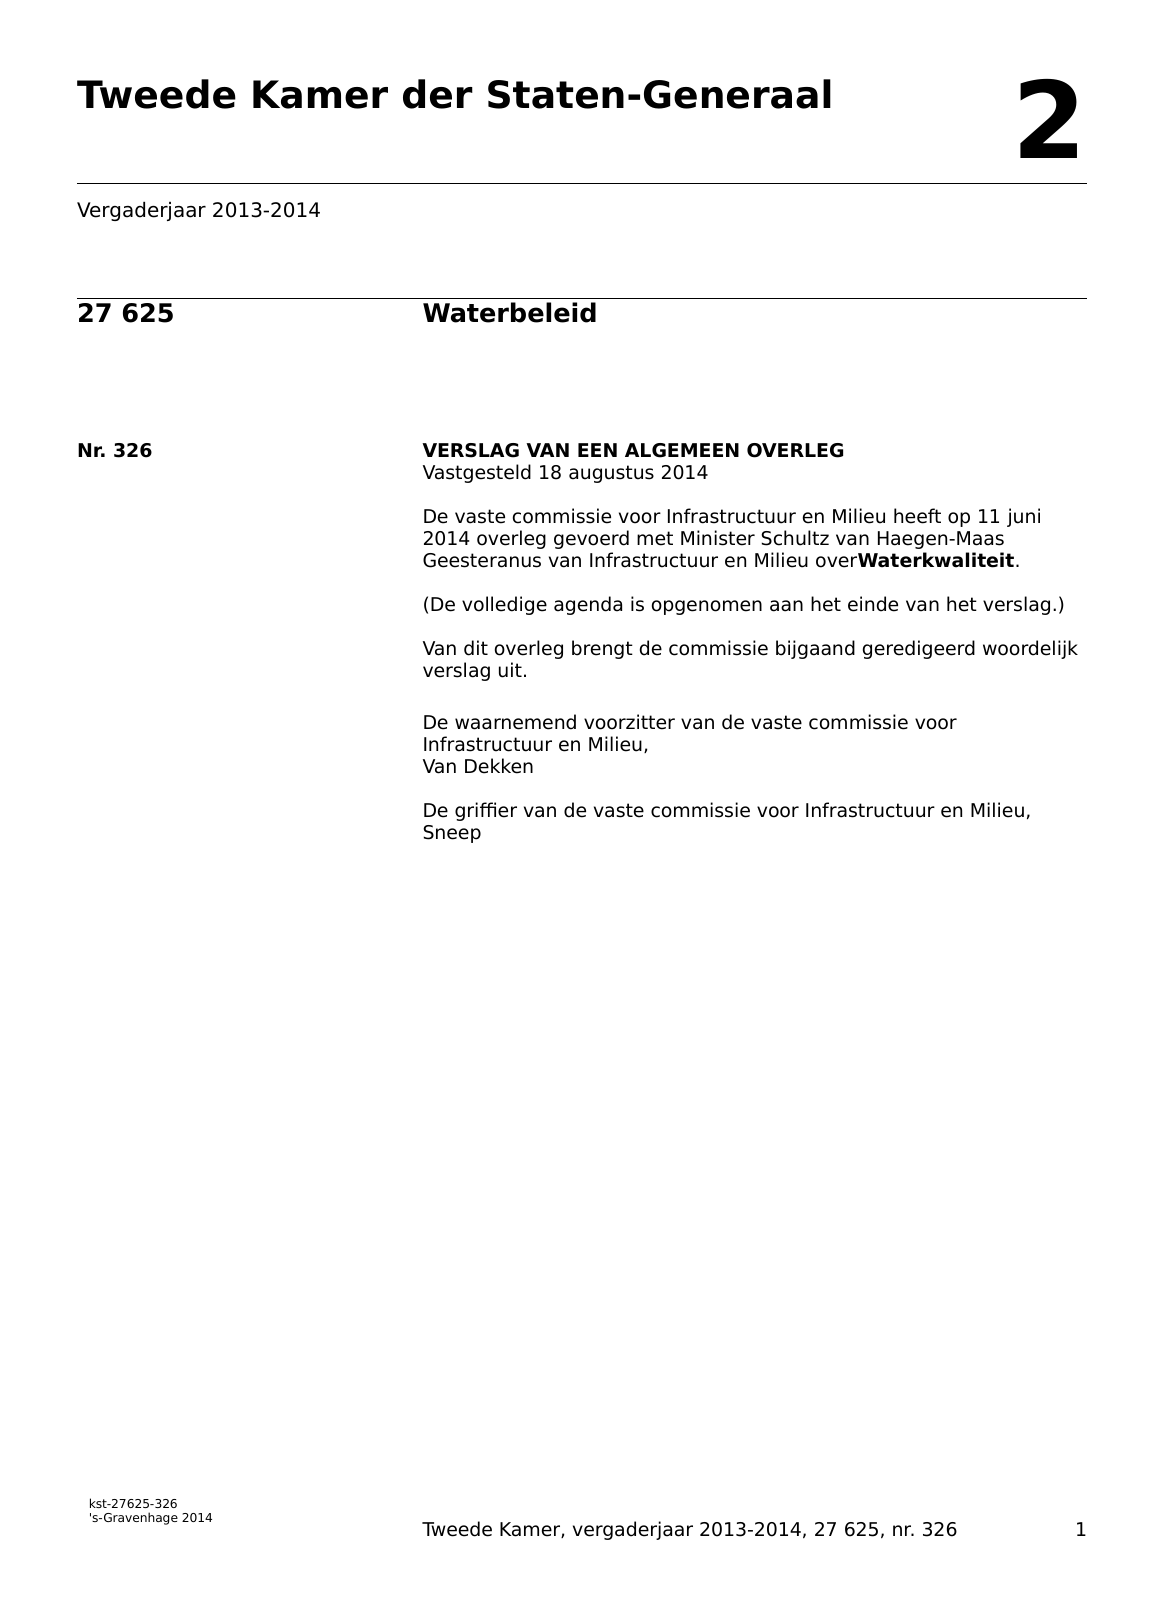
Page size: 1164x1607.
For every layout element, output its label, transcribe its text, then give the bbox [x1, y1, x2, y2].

text De griffier van de vaste commissie voor Infrastructuur en Milieu, Sneep [422, 800, 1087, 844]
subtitle Nr. 326 VERSLAG VAN EEN ALGEMEEN OVERLEG [77, 440, 1087, 462]
table_header Tweede Kamer der Staten-Generaal [77, 59, 886, 183]
table_cell Vergaderjaar 2013-2014 [77, 184, 1087, 298]
subtitle 27 625 Waterbeleid [77, 299, 1087, 329]
text (De volledige agenda is opgenomen aan het einde van het verslag.) [422, 594, 1087, 616]
text kst-27625-326 [88, 1497, 323, 1511]
text De waarnemend voorzitter van de vaste commissie voor Infrastructuur en Milieu, Van Dekken [422, 712, 1087, 778]
table_header 2 [886, 59, 1087, 183]
text Vastgesteld 18 augustus 2014 [422, 462, 1087, 484]
text Van dit overleg brengt de commissie bijgaand geredigeerd woordelijk verslag uit. [422, 638, 1087, 682]
text 's-Gravenhage 2014 [88, 1511, 323, 1525]
text De vaste commissie voor Infrastructuur en Milieu heeft op 11 juni 2014 overleg gevoerd met Minister Schultz van Haegen-Maas Geesteranus van Infrastructuur en Milieu overWaterkwaliteit. [422, 506, 1087, 572]
